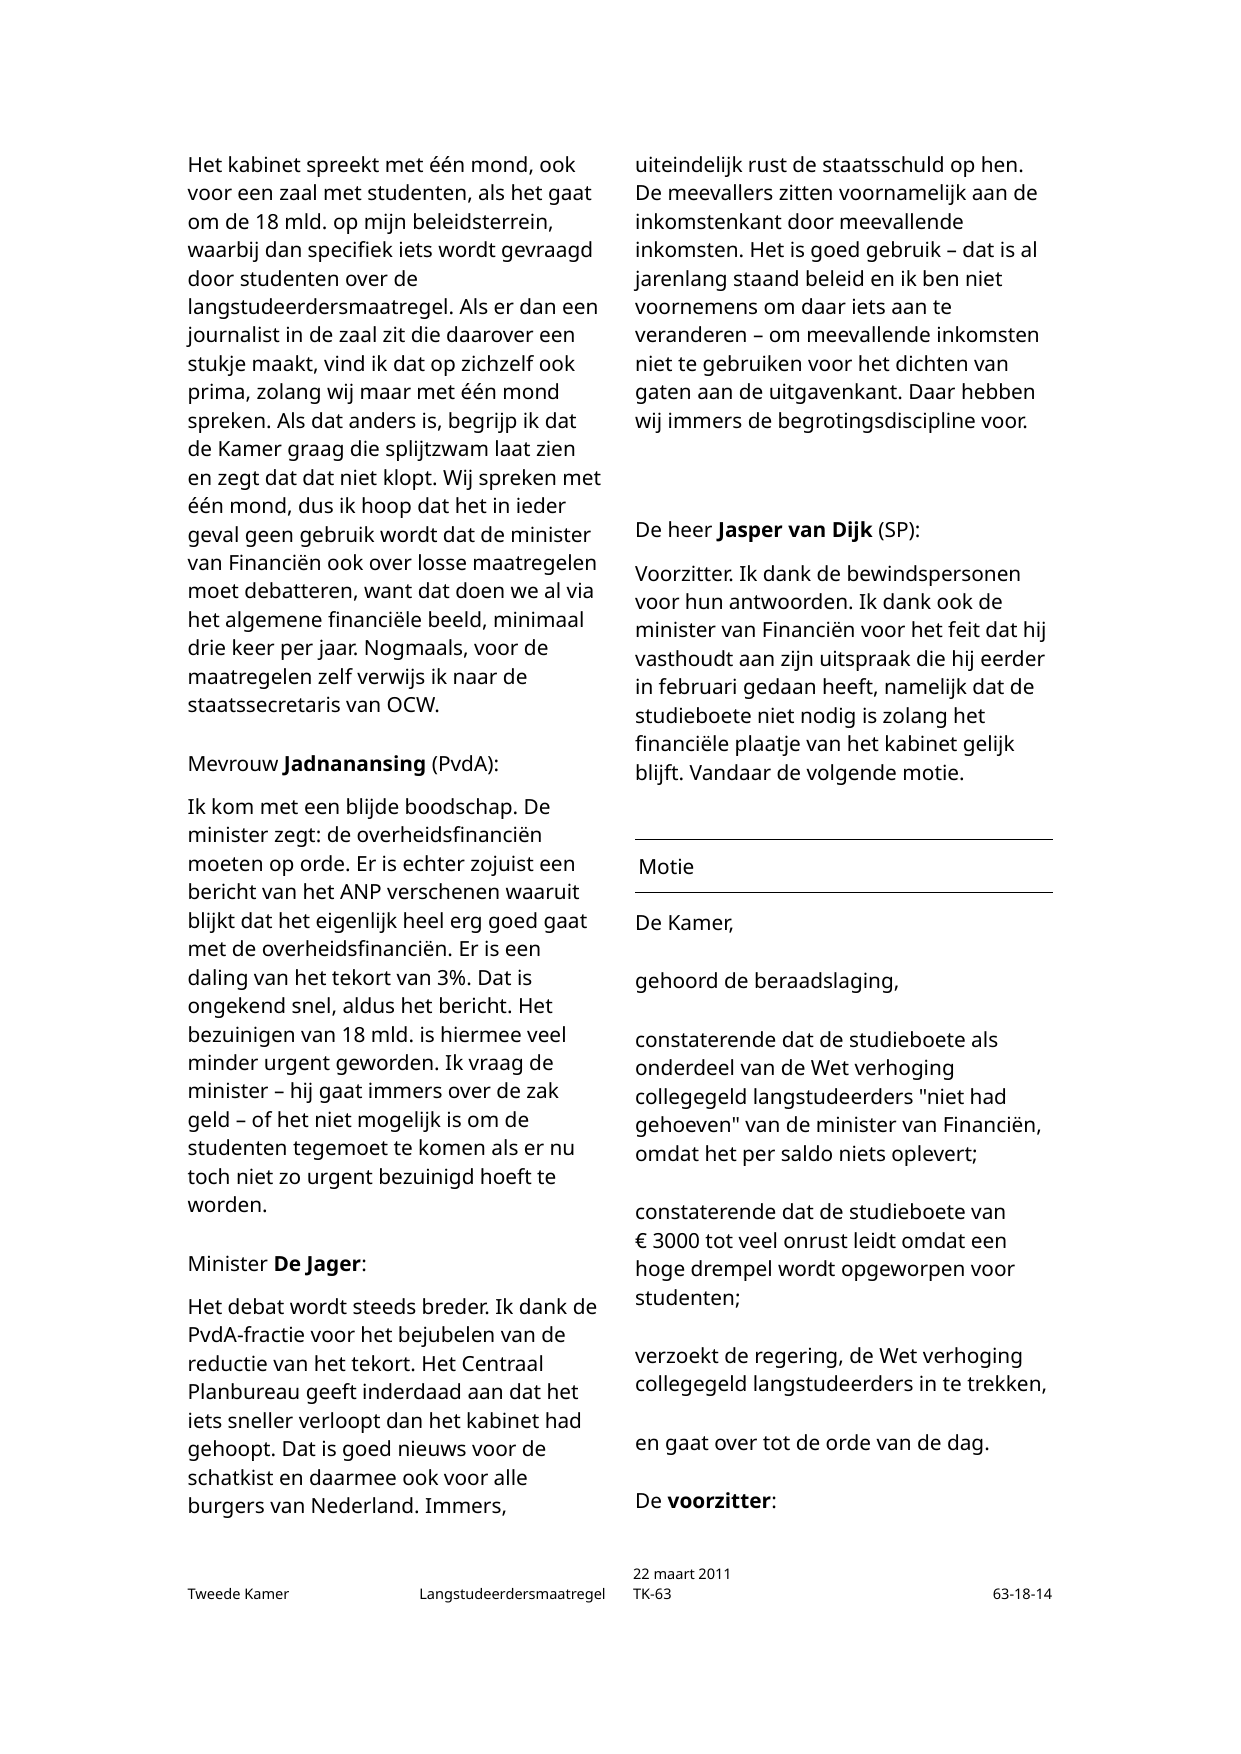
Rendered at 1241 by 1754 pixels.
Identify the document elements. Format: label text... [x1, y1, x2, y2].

text uiteindelijk rust de staatsschuld op hen. De meevallers zitten voornamelijk aan de inkomstenkant door meevallende inkomsten. Het is goed gebruik – dat is al jarenlang staand beleid en ik ben niet voornemens om daar iets aan te veranderen – om meevallende inkomsten niet te gebruiken voor het dichten van gaten aan de uitgavenkant. Daar hebben wij immers de begrotingsdiscipline voor. [635, 150, 1053, 434]
text en gaat over tot de orde van de dag. [635, 1428, 1053, 1456]
text constaterende dat de studieboete als onderdeel van de Wet verhoging collegegeld langstudeerders "niet had gehoeven" van de minister van Financiën, omdat het per saldo niets oplevert; [635, 1025, 1053, 1167]
text De heer Jasper van Dijk (SP): [635, 515, 1053, 544]
text De Kamer, [635, 908, 1053, 937]
text Het kabinet spreekt met één mond, ook voor een zaal met studenten, als het gaat om de 18 mld. op mijn beleidsterrein, waarbij dan specifiek iets wordt gevraagd door studenten over de langstudeerdersmaatregel. Als er dan een journalist in de zaal zit die daarover een stukje maakt, vind ik dat op zichzelf ook prima, zolang wij maar met één mond spreken. Als dat anders is, begrijp ik dat de Kamer graag die splijtzwam laat zien en zegt dat dat niet klopt. Wij spreken met één mond, dus ik hoop dat het in ieder geval geen gebruik wordt dat de minister van Financiën ook over losse maatregelen moet debatteren, want dat doen we al via het algemene financiële beeld, minimaal drie keer per jaar. Nogmaals, voor de maatregelen zelf verwijs ik naar de staatssecretaris van OCW. [187, 150, 605, 719]
text Voorzitter. Ik dank de bewindspersonen voor hun antwoorden. Ik dank ook de minister van Financiën voor het feit dat hij vasthoudt aan zijn uitspraak die hij eerder in februari gedaan heeft, namelijk dat de studieboete niet nodig is zolang het financiële plaatje van het kabinet gelijk blijft. Vandaar de volgende motie. [635, 559, 1053, 786]
text Het debat wordt steeds breder. Ik dank de PvdA-fractie voor het bejubelen van de reductie van het tekort. Het Centraal Planbureau geeft inderdaad aan dat het iets sneller verloopt dan het kabinet had gehoopt. Dat is goed nieuws voor de schatkist en daarmee ook voor alle burgers van Nederland. Immers, [187, 1292, 605, 1520]
text  [635, 464, 1053, 493]
text Mevrouw Jadnanansing (PvdA): [187, 749, 605, 777]
text Ik kom met een blijde boodschap. De minister zegt: de overheidsfinanciën moeten op orde. Er is echter zojuist een bericht van het ANP verschenen waaruit blijkt dat het eigenlijk heel erg goed gaat met de overheidsfinanciën. Er is een daling van het tekort van 3%. Dat is ongekend snel, aldus het bericht. Het bezuinigen van 18 mld. is hiermee veel minder urgent geworden. Ik vraag de minister – hij gaat immers over de zak geld – of het niet mogelijk is om de studenten tegemoet te komen als er nu toch niet zo urgent bezuinigd hoeft te worden. [187, 792, 605, 1219]
subtitle Motie [635, 840, 1053, 892]
text verzoekt de regering, de Wet verhoging collegegeld langstudeerders in te trekken, [635, 1341, 1053, 1398]
text constaterende dat de studieboete van € 3000 tot veel onrust leidt omdat een hoge drempel wordt opgeworpen voor studenten; [635, 1197, 1053, 1311]
text De voorzitter: [635, 1486, 1053, 1515]
text Minister De Jager: [187, 1249, 605, 1277]
text gehoord de beraadslaging, [635, 967, 1053, 995]
